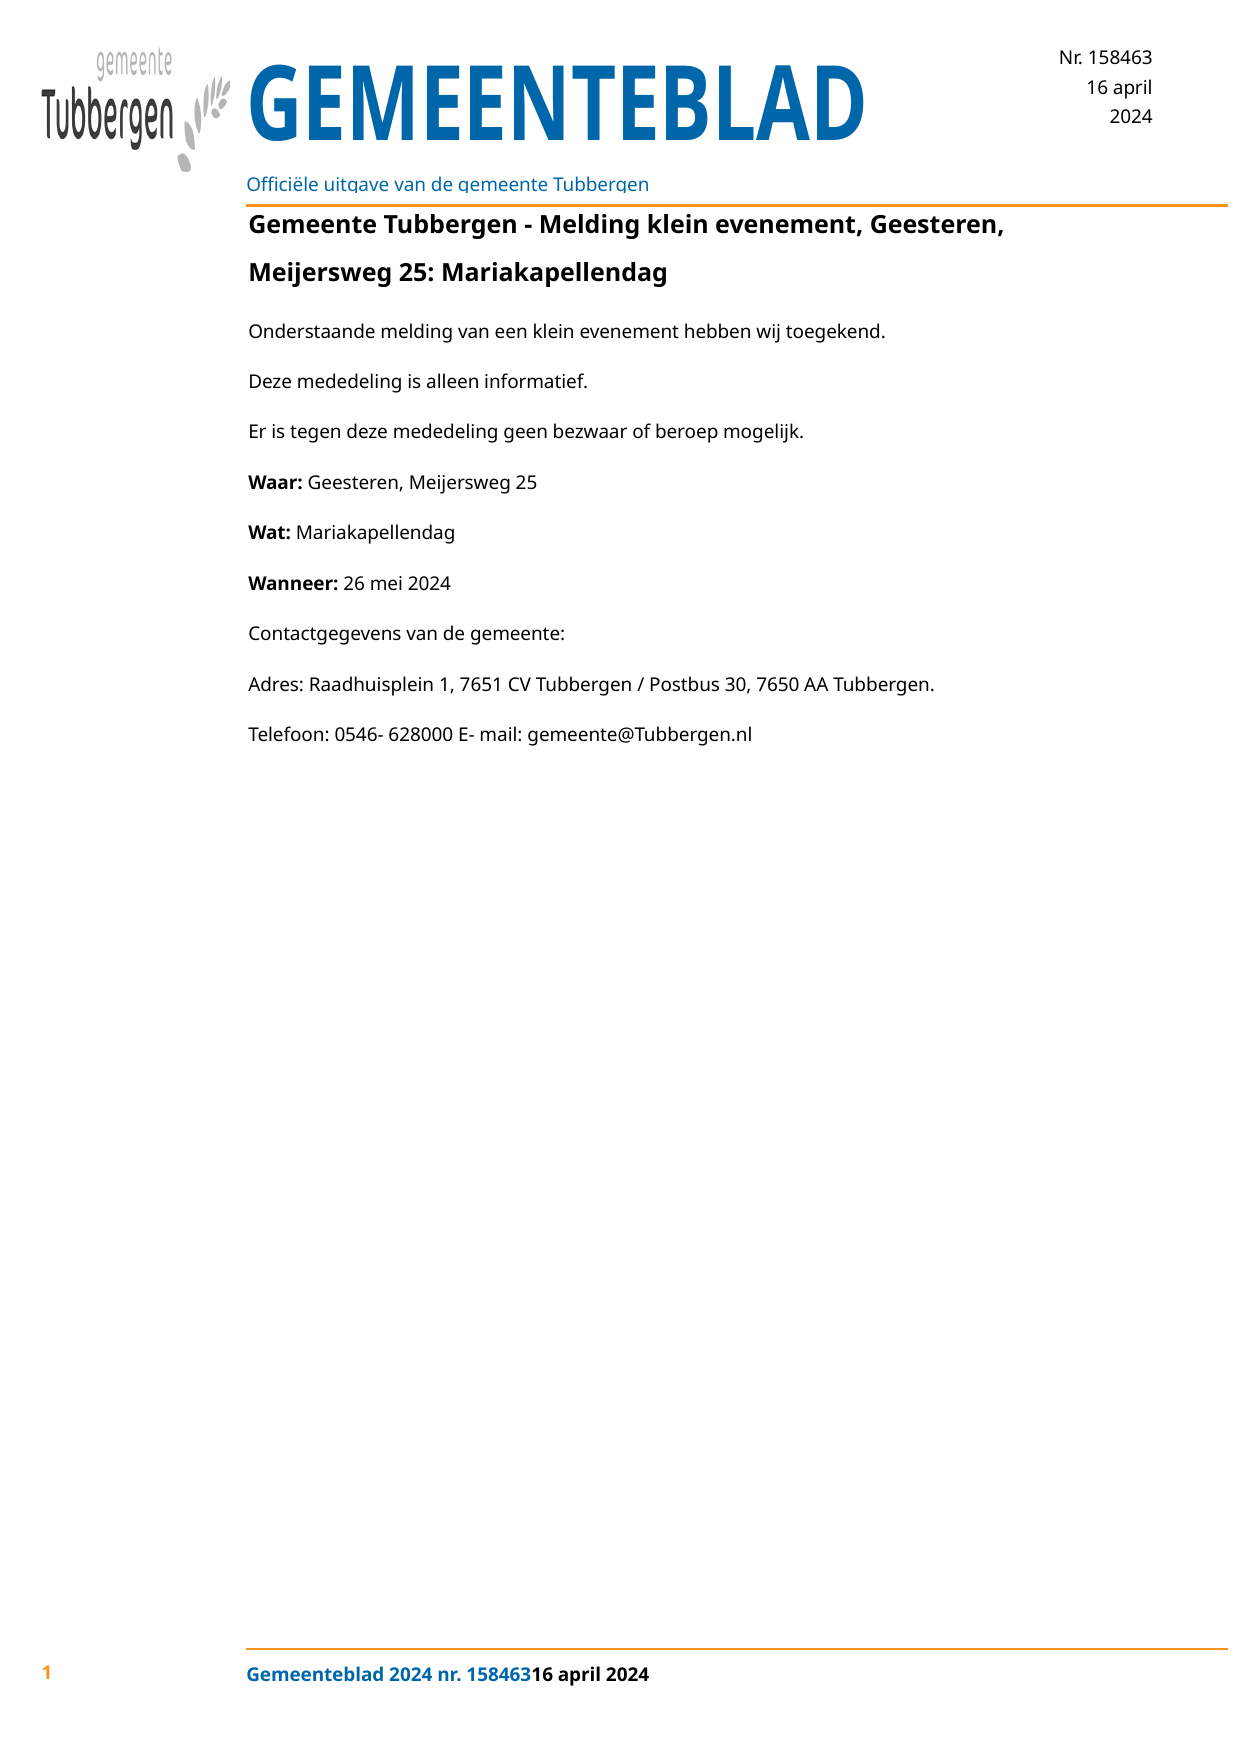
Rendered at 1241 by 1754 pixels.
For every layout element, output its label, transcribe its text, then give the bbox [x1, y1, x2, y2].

text Wanneer: 26 mei 2024 [248, 570, 1152, 596]
text Contactgegevens van de gemeente: [248, 620, 1152, 646]
text Deze mededeling is alleen informatief. [248, 368, 1152, 394]
text Telefoon: 0546- 628000 E- mail: gemeente@Tubbergen.nl [248, 721, 1152, 747]
text Waar: Geesteren, Meijersweg 25 [248, 469, 1152, 495]
picture [41, 47, 231, 172]
text Er is tegen deze mededeling geen bezwaar of beroep mogelijk. [248, 419, 1152, 444]
text Wat: Mariakapellendag [248, 519, 1152, 545]
text Onderstaande melding van een klein evenement hebben wij toegekend. [248, 318, 1152, 344]
text Gemeente Tubbergen - Melding klein evenement, Geesteren, Meijersweg 25: Mariakapellendag [248, 207, 1152, 288]
text Adres: Raadhuisplein 1, 7651 CV Tubbergen / Postbus 30, 7650 AA Tubbergen. [248, 671, 1152, 697]
